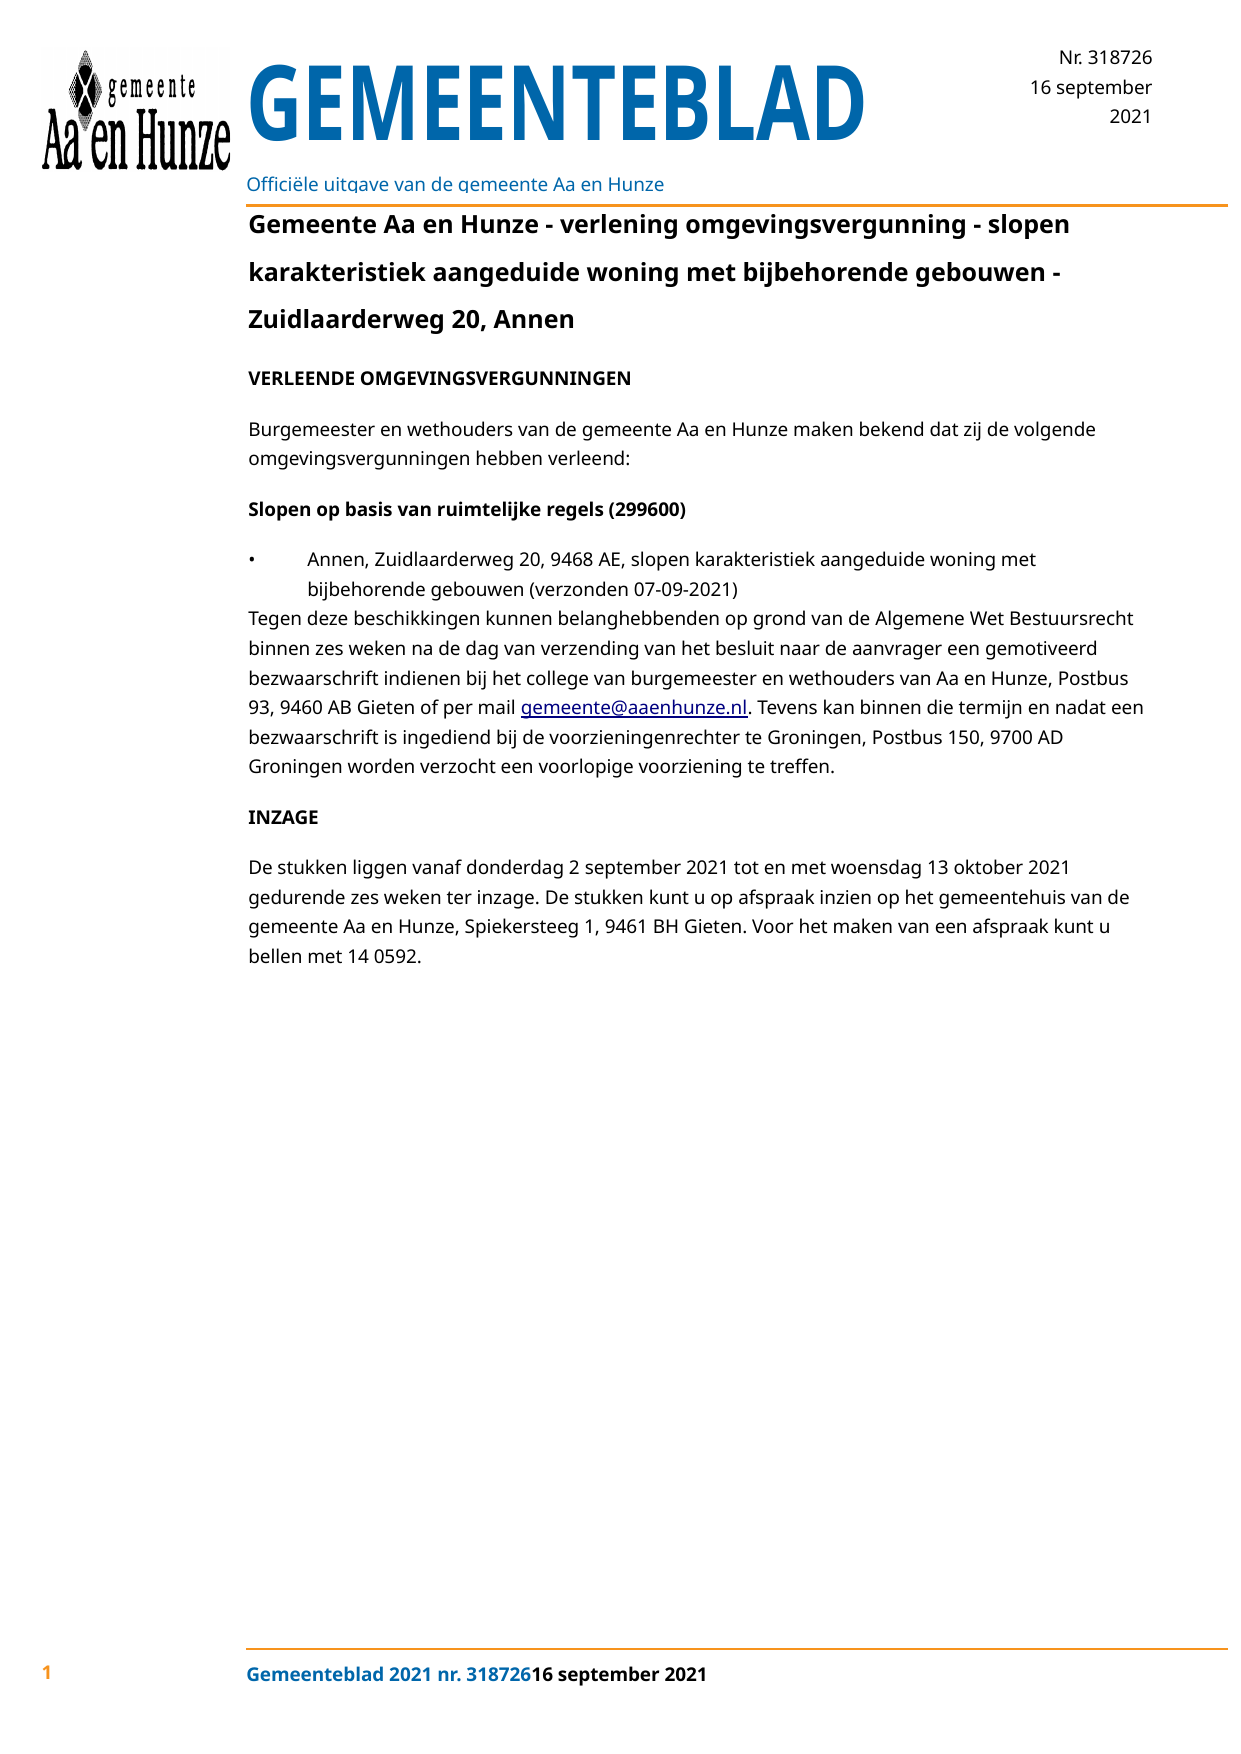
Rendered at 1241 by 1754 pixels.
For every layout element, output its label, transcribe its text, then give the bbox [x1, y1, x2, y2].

text INZAGE [248, 804, 1152, 829]
text Tegen deze beschikkingen kunnen belanghebbenden op grond van de Algemene Wet Bestuursrecht binnen zes weken na de dag van verzending van het besluit naar de aanvrager een gemotiveerd bezwaarschrift indienen bij het college van burgemeester en wethouders van Aa en Hunze, Postbus 93, 9460 AB Gieten of per mail gemeente@aaenhunze.nl. Tevens kan binnen die termijn en nadat een bezwaarschrift is ingediend bij de voorzieningenrechter te Groningen, Postbus 150, 9700 AD Groningen worden verzocht een voorlopige voorziening te treffen. [248, 606, 1152, 779]
text De stukken liggen vanaf donderdag 2 september 2021 tot en met woensdag 13 oktober 2021 gedurende zes weken ter inzage. De stukken kunt u op afspraak inzien op het gemeentehuis van de gemeente Aa en Hunze, Spiekersteeg 1, 9461 BH Gieten. Voor het maken van een afspraak kunt u bellen met 14 0592. [248, 854, 1152, 969]
list Annen, Zuidlaarderweg 20, 9468 AE, slopen karakteristiek aangeduide woning met bijbehorende gebouwen (verzonden 07-09-2021) [248, 546, 1152, 602]
text Slopen op basis van ruimtelijke regels (299600) [248, 496, 1152, 522]
text VERLEENDE OMGEVINGSVERGUNNINGEN [248, 366, 1152, 391]
text Gemeente Aa en Hunze - verlening omgevingsvergunning - slopen karakteristiek aangeduide woning met bijbehorende gebouwen - Zuidlaarderweg 20, Annen [248, 207, 1152, 336]
picture [41, 47, 231, 172]
text Burgemeester en wethouders van de gemeente Aa en Hunze maken bekend dat zij de volgende omgevingsvergunningen hebben verleend: [248, 416, 1152, 471]
